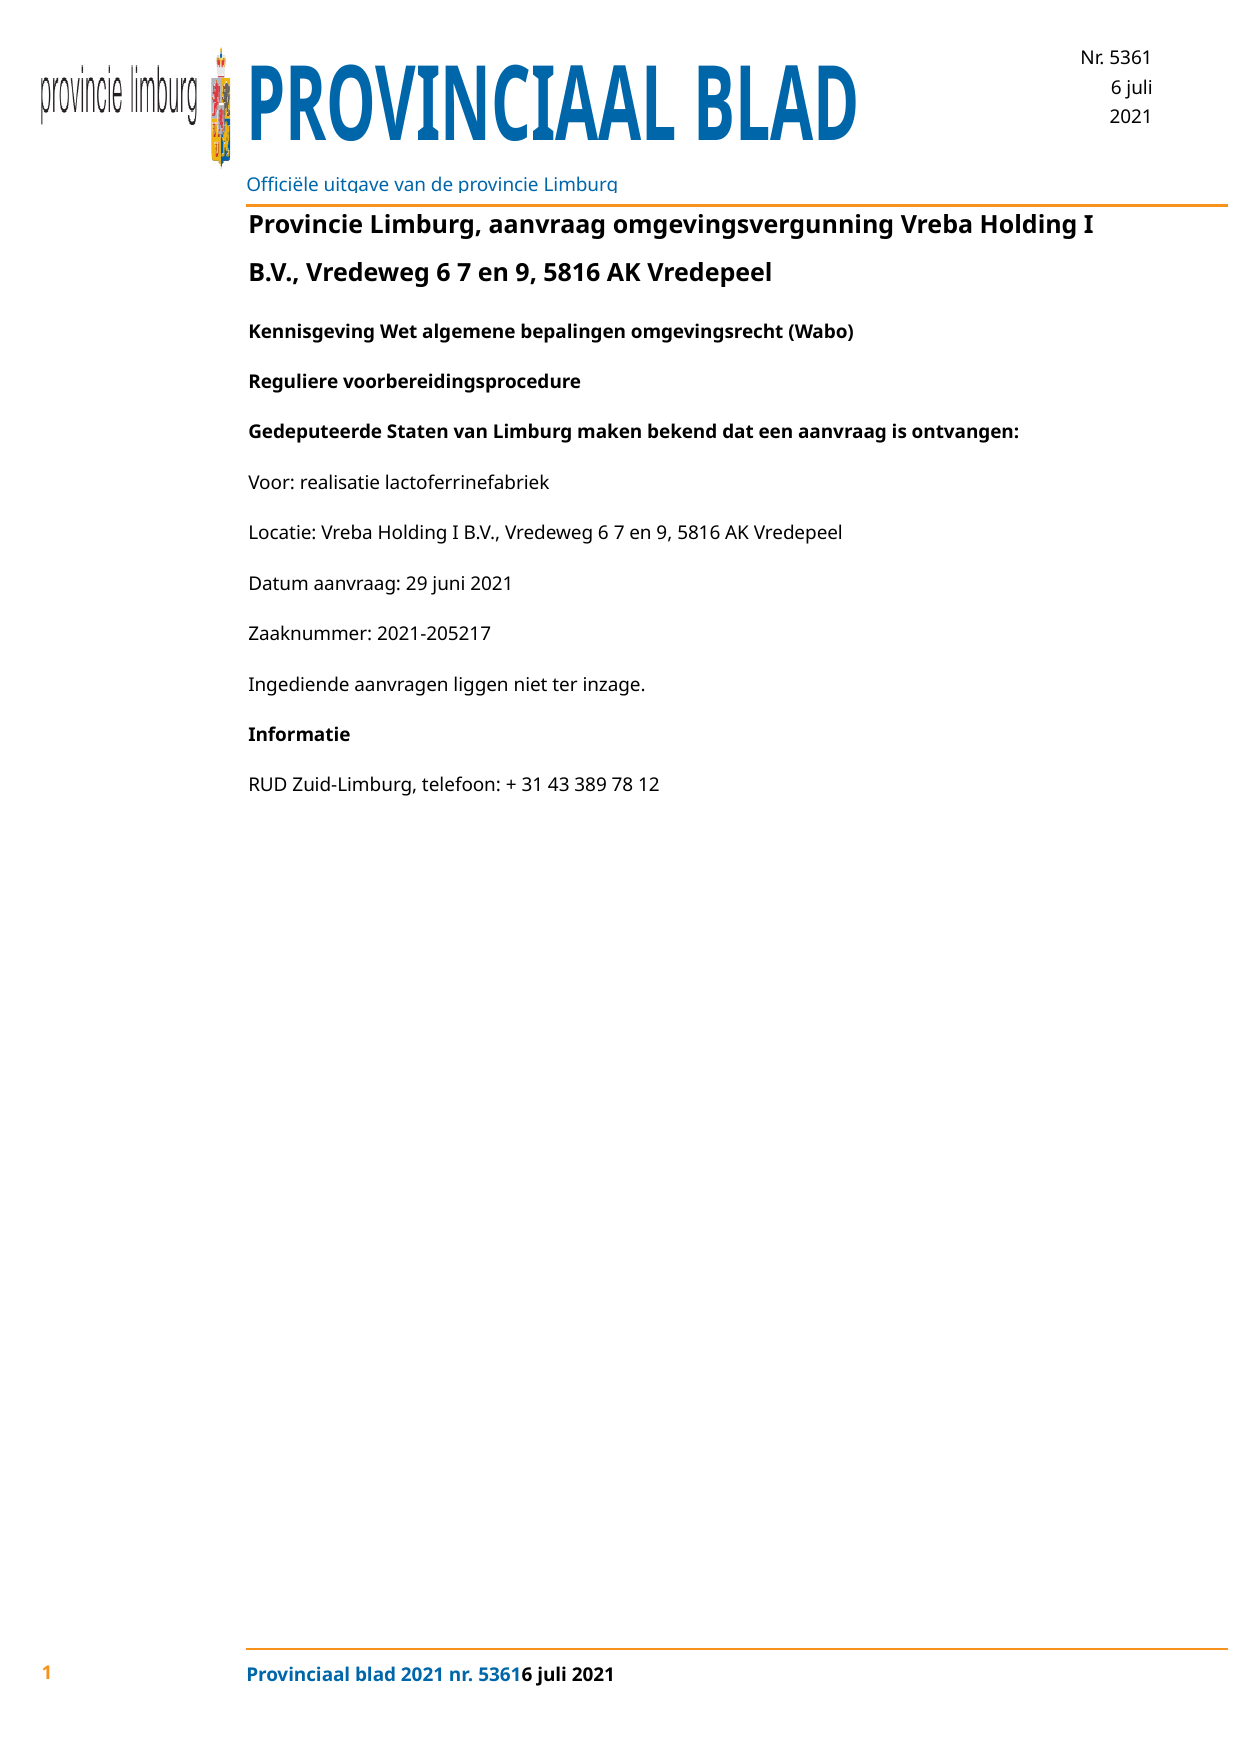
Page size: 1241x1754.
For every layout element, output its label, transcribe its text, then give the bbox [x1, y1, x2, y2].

text Ingediende aanvragen liggen niet ter inzage. [248, 671, 1152, 697]
text Voor: realisatie lactoferrinefabriek [248, 469, 1152, 495]
text Zaaknummer: 2021-205217 [248, 620, 1152, 646]
text Locatie: Vreba Holding I B.V., Vredeweg 6 7 en 9, 5816 AK Vredepeel [248, 519, 1152, 545]
text RUD Zuid-Limburg, telefoon: + 31 43 389 78 12 [248, 772, 1152, 797]
text Kennisgeving Wet algemene bepalingen omgevingsrecht (Wabo) [248, 318, 1152, 344]
text Gedeputeerde Staten van Limburg maken bekend dat een aanvraag is ontvangen: [248, 419, 1152, 444]
text Reguliere voorbereidingsprocedure [248, 368, 1152, 394]
text Provincie Limburg, aanvraag omgevingsvergunning Vreba Holding I B.V., Vredeweg 6 7 en 9, 5816 AK Vredepeel [248, 207, 1152, 288]
text Datum aanvraag: 29 juni 2021 [248, 570, 1152, 596]
picture [41, 47, 231, 172]
text Informatie [248, 721, 1152, 747]
